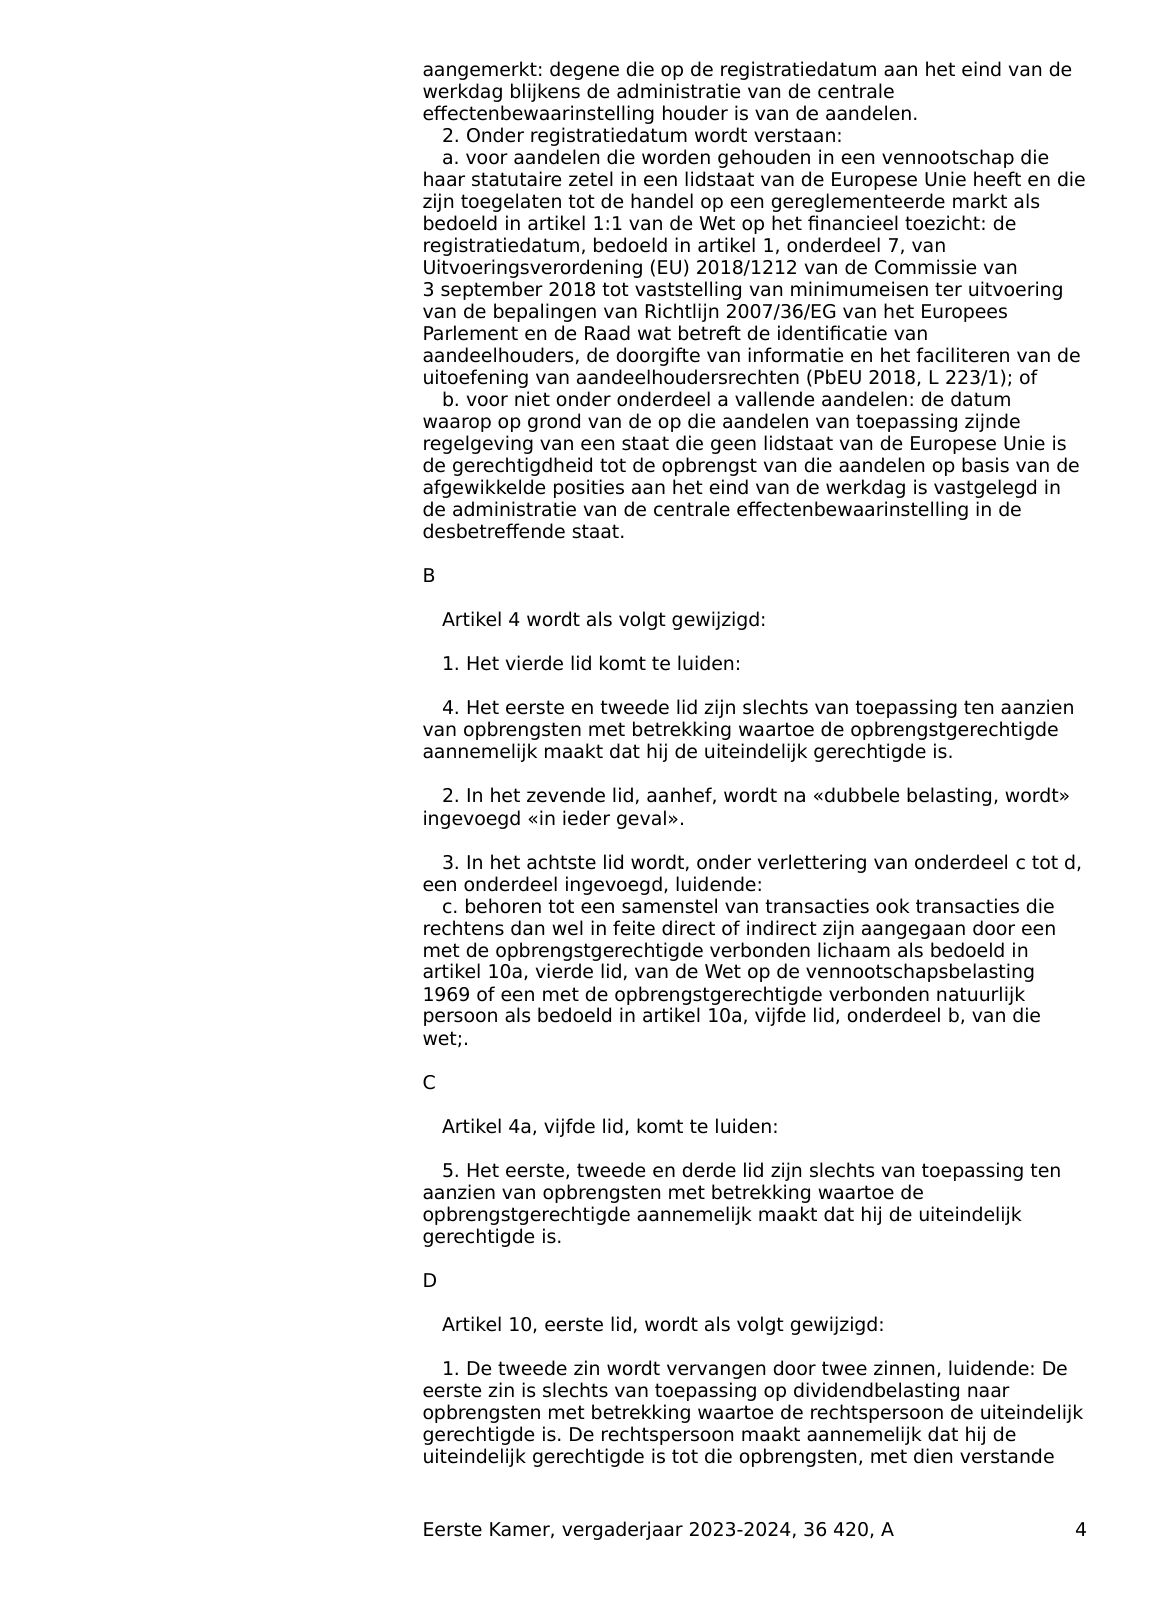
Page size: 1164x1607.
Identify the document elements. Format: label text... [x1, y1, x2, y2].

text C [422, 1072, 1087, 1093]
text 1. Het vierde lid komt te luiden: [422, 653, 1087, 675]
text c. behoren tot een samenstel van transacties ook transacties die rechtens dan wel in feite direct of indirect zijn aangegaan door een met de opbrengstgerechtigde verbonden lichaam als bedoeld in artikel 10a, vierde lid, van de Wet op de vennootschapsbelasting 1969 of een met de opbrengstgerechtigde verbonden natuurlijk persoon als bedoeld in artikel 10a, vijfde lid, onderdeel b, van die wet;. [422, 896, 1087, 1049]
text B [422, 565, 1087, 587]
text b. voor niet onder onderdeel a vallende aandelen: de datum waarop op grond van de op die aandelen van toepassing zijnde regelgeving van een staat die geen lidstaat van de Europese Unie is de gerechtigdheid tot de opbrengst van die aandelen op basis van de afgewikkelde posities aan het eind van de werkdag is vastgelegd in de administratie van de centrale effectenbewaarinstelling in de desbetreffende staat. [422, 389, 1087, 543]
text Artikel 10, eerste lid, wordt als volgt gewijzigd: [422, 1314, 1087, 1336]
text D [422, 1270, 1087, 1292]
text 2. Onder registratiedatum wordt verstaan: [422, 125, 1087, 147]
text 3. In het achtste lid wordt, onder verlettering van onderdeel c tot d, een onderdeel ingevoegd, luidende: [422, 852, 1087, 896]
text Artikel 4 wordt als volgt gewijzigd: [422, 609, 1087, 631]
text 1. De tweede zin wordt vervangen door twee zinnen, luidende: De eerste zin is slechts van toepassing op dividendbelasting naar opbrengsten met betrekking waartoe de rechtspersoon de uiteindelijk gerechtigde is. De rechtspersoon maakt aannemelijk dat hij de uiteindelijk gerechtigde is tot die opbrengsten, met dien verstande [422, 1358, 1087, 1468]
text 2. In het zevende lid, aanhef, wordt na «dubbele belasting, wordt» ingevoegd «in ieder geval». [422, 785, 1087, 829]
text 4. Het eerste en tweede lid zijn slechts van toepassing ten aanzien van opbrengsten met betrekking waartoe de opbrengstgerechtigde aannemelijk maakt dat hij de uiteindelijk gerechtigde is. [422, 697, 1087, 763]
text aangemerkt: degene die op de registratiedatum aan het eind van de werkdag blijkens de administratie van de centrale effectenbewaarinstelling houder is van de aandelen. [422, 59, 1087, 125]
text a. voor aandelen die worden gehouden in een vennootschap die haar statutaire zetel in een lidstaat van de Europese Unie heeft en die zijn toegelaten tot de handel op een gereglementeerde markt als bedoeld in artikel 1:1 van de Wet op het financieel toezicht: de registratiedatum, bedoeld in artikel 1, onderdeel 7, van Uitvoeringsverordening (EU) 2018/1212 van de Commissie van 3 september 2018 tot vaststelling van minimumeisen ter uitvoering van de bepalingen van Richtlijn 2007/36/EG van het Europees Parlement en de Raad wat betreft de identificatie van aandeelhouders, de doorgifte van informatie en het faciliteren van de uitoefening van aandeelhoudersrechten (PbEU 2018, L 223/1); of [422, 147, 1087, 389]
text 5. Het eerste, tweede en derde lid zijn slechts van toepassing ten aanzien van opbrengsten met betrekking waartoe de opbrengstgerechtigde aannemelijk maakt dat hij de uiteindelijk gerechtigde is. [422, 1160, 1087, 1248]
text Artikel 4a, vijfde lid, komt te luiden: [422, 1116, 1087, 1138]
